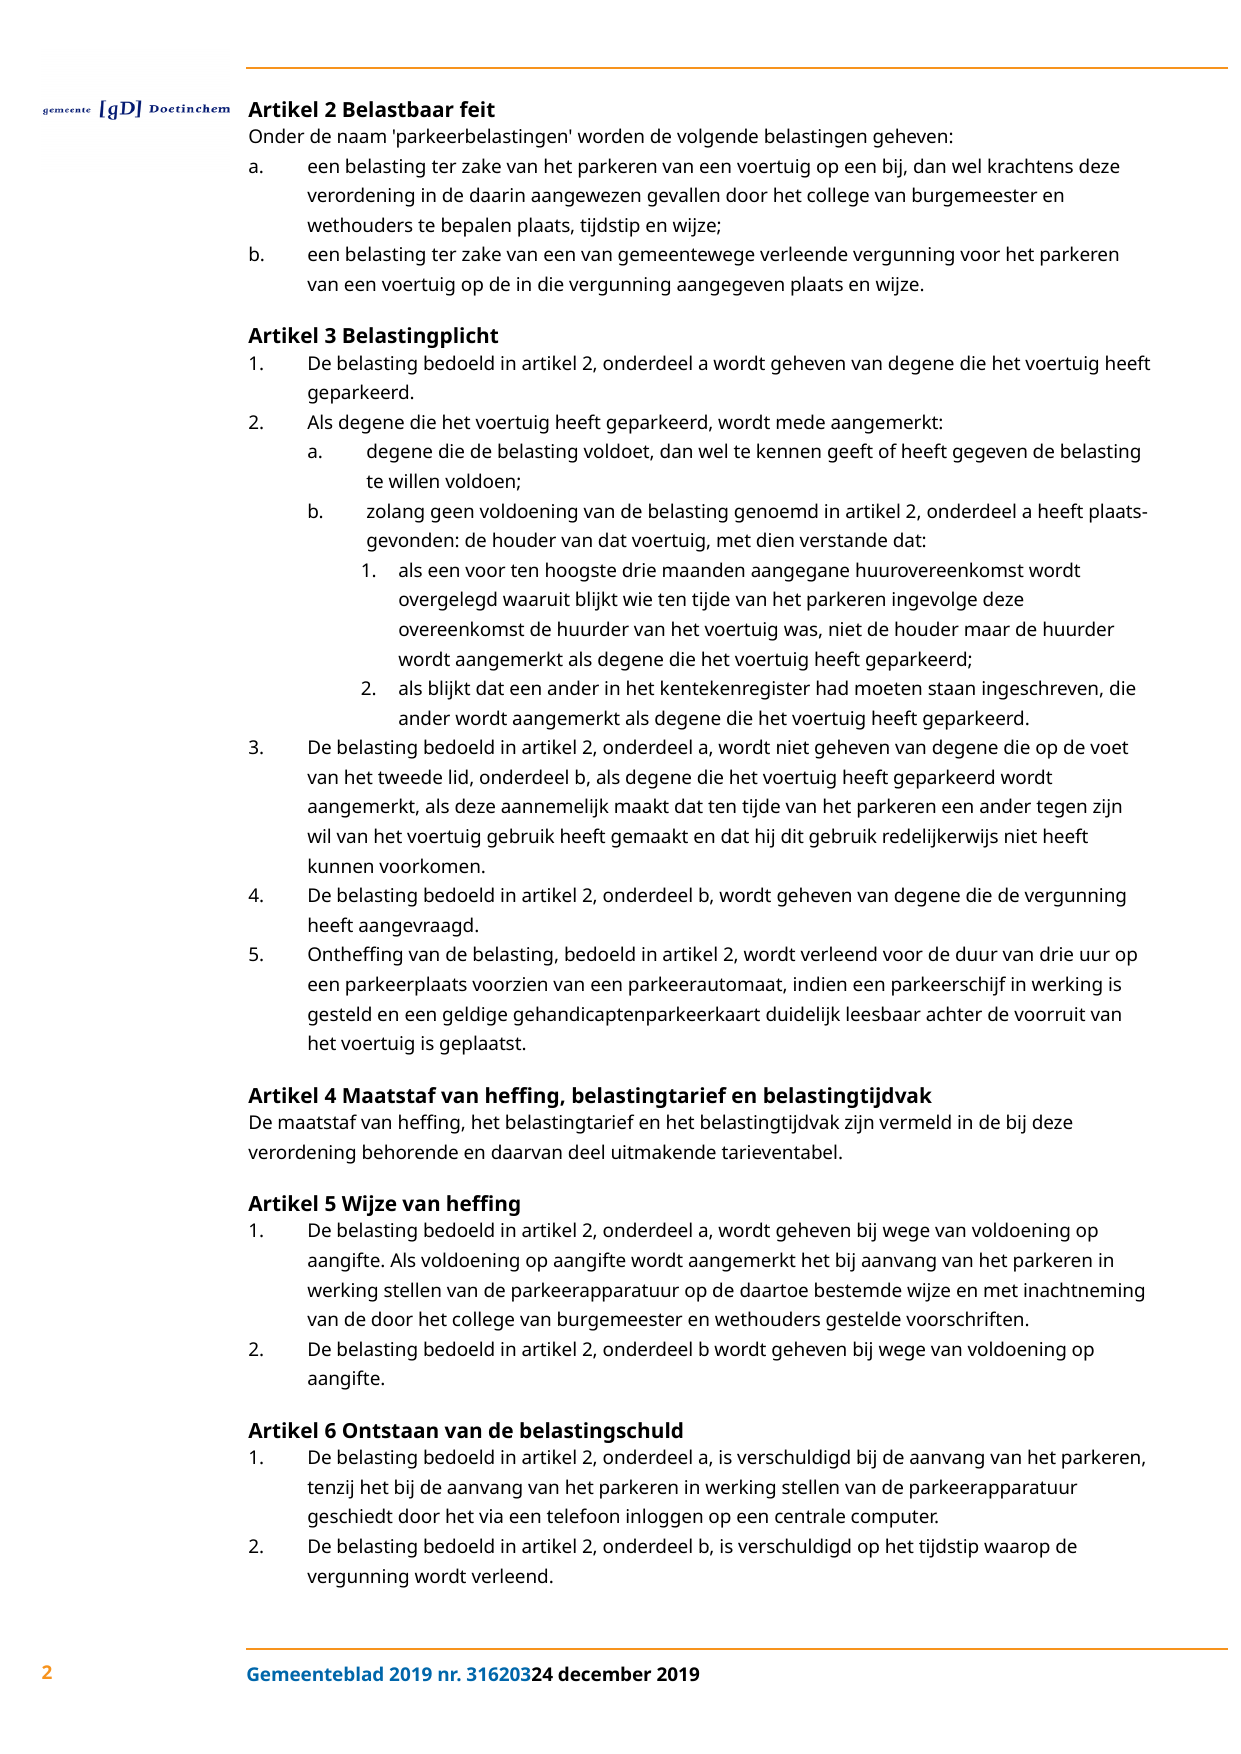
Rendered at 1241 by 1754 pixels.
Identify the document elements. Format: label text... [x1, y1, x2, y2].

list De belasting bedoeld in artikel 2, onderdeel a, wordt niet geheven van degene die op de voet van het tweede lid, onderdeel b, als degene die het voertuig heeft geparkeerd wordt aangemerkt, als deze aannemelijk maakt dat ten tijde van het parkeren een ander tegen zijn wil van het voertuig gebruik heeft gemaakt en dat hij dit gebruik redelijkerwijs niet heeft kunnen voorkomen. [248, 734, 1152, 879]
list een belasting ter zake van een van gemeentewege verleende vergunning voor het parkeren van een voertuig op de in die vergunning aangegeven plaats en wijze. [248, 242, 1152, 297]
text Onder de naam 'parkeerbelastingen' worden de volgende belastingen geheven: [248, 123, 1152, 149]
list degene die de belasting voldoet, dan wel te kennen geeft of heeft gegeven de belasting te willen voldoen; [307, 439, 1152, 494]
list Ontheffing van de belasting, bedoeld in artikel 2, wordt verleend voor de duur van drie uur op een parkeerplaats voorzien van een parkeerautomaat, indien een parkeerschijf in werking is gesteld en een geldige gehandicaptenparkeerkaart duidelijk leesbaar achter de voorruit van het voertuig is geplaatst. [248, 942, 1152, 1056]
list De belasting bedoeld in artikel 2, onderdeel b wordt geheven bij wege van voldoening op aangifte. [248, 1336, 1152, 1391]
text De maatstaf van heffing, het belastingtarief en het belastingtijdvak zijn vermeld in de bij deze verordening behorende en daarvan deel uitmakende tarieventabel. [248, 1109, 1152, 1164]
text Artikel 3 Belastingplicht [248, 322, 1152, 350]
text Artikel 2 Belastbaar feit [248, 95, 1152, 123]
text Artikel 5 Wijze van heffing [248, 1189, 1152, 1218]
picture [41, 47, 231, 172]
list De belasting bedoeld in artikel 2, onderdeel b, wordt geheven van degene die de vergunning heeft aangevraagd. [248, 882, 1152, 938]
list De belasting bedoeld in artikel 2, onderdeel a, is verschuldigd bij de aanvang van het parkeren, tenzij het bij de aanvang van het parkeren in werking stellen van de parkeerapparatuur geschiedt door het via een telefoon inloggen op een centrale computer. [248, 1444, 1152, 1529]
list als blijkt dat een ander in het kentekenregister had moeten staan ingeschreven, die ander wordt aangemerkt als degene die het voertuig heeft geparkeerd. [361, 675, 1152, 731]
list Als degene die het voertuig heeft geparkeerd, wordt mede aangemerkt: [248, 409, 1152, 435]
list als een voor ten hoogste drie maanden aangegane huurovereenkomst wordt overgelegd waaruit blijkt wie ten tijde van het parkeren ingevolge deze overeenkomst de huurder van het voertuig was, niet de houder maar de huurder wordt aangemerkt als degene die het voertuig heeft geparkeerd; [361, 557, 1152, 672]
text Artikel 4 Maatstaf van heffing, belastingtarief en belastingtijdvak [248, 1081, 1152, 1109]
list De belasting bedoeld in artikel 2, onderdeel a wordt geheven van degene die het voertuig heeft geparkeerd. [248, 350, 1152, 405]
text Artikel 6 Ontstaan van de belastingschuld [248, 1416, 1152, 1444]
list De belasting bedoeld in artikel 2, onderdeel b, is verschuldigd op het tijdstip waarop de vergunning wordt verleend. [248, 1533, 1152, 1588]
list De belasting bedoeld in artikel 2, onderdeel a, wordt geheven bij wege van voldoening op aangifte. Als voldoening op aangifte wordt aangemerkt het bij aanvang van het parkeren in werking stellen van de parkeerapparatuur op de daartoe bestemde wijze en met inachtneming van de door het college van burgemeester en wethouders gestelde voorschriften. [248, 1218, 1152, 1332]
list een belasting ter zake van het parkeren van een voertuig op een bij, dan wel krachtens deze verordening in de daarin aangewezen gevallen door het college van burgemeester en wethouders te bepalen plaats, tijdstip en wijze; [248, 153, 1152, 238]
list zolang geen voldoening van de belasting genoemd in artikel 2, onderdeel a heeft plaats-gevonden: de houder van dat voertuig, met dien verstande dat: [307, 498, 1152, 553]
